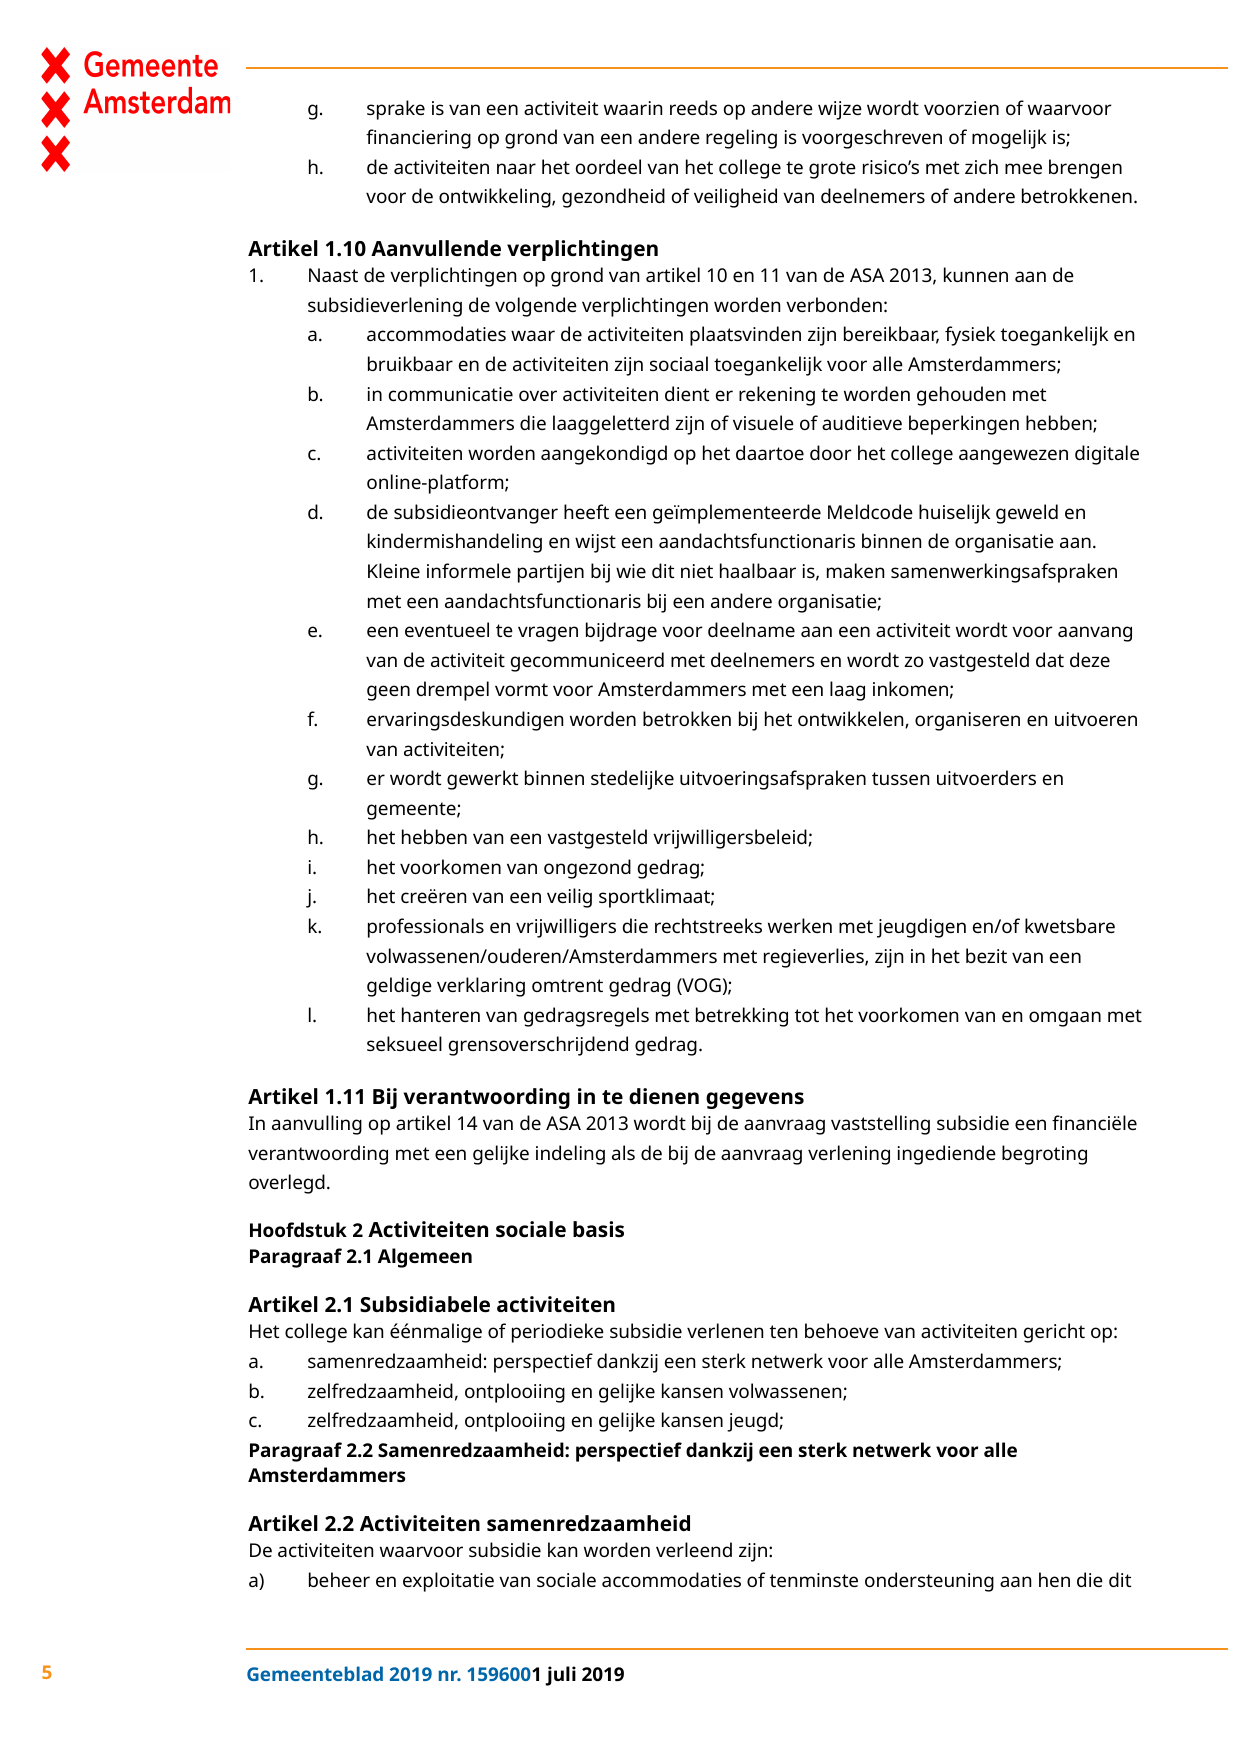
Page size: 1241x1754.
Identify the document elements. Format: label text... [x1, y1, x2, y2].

list Naast de verplichtingen op grond van artikel 10 en 11 van de ASA 2013, kunnen aan de subsidieverlening de volgende verplichtingen worden verbonden: [248, 262, 1152, 318]
list beheer en exploitatie van sociale accommodaties of tenminste ondersteuning aan hen die dit [248, 1567, 1152, 1593]
list het creëren van een veilig sportklimaat; [307, 884, 1152, 909]
picture [41, 47, 231, 172]
list de subsidieontvanger heeft een geïmplementeerde Meldcode huiselijk geweld en kindermishandeling en wijst een aandachtsfunctionaris binnen de organisatie aan. Kleine informele partijen bij wie dit niet haalbaar is, maken samenwerkingsafspraken met een aandachtsfunctionaris bij een andere organisatie; [307, 499, 1152, 613]
text Artikel 2.2 Activiteiten samenredzaamheid [248, 1509, 1152, 1538]
list zelfredzaamheid, ontplooiing en gelijke kansen jeugd; [248, 1407, 1152, 1433]
list sprake is van een activiteit waarin reeds op andere wijze wordt voorzien of waarvoor financiering op grond van een andere regeling is voorgeschreven of mogelijk is; [307, 95, 1152, 150]
text Artikel 2.1 Subsidiabele activiteiten [248, 1290, 1152, 1319]
text Het college kan éénmalige of periodieke subsidie verlenen ten behoeve van activiteiten gericht op: [248, 1319, 1152, 1344]
list ervaringsdeskundigen worden betrokken bij het ontwikkelen, organiseren en uitvoeren van activiteiten; [307, 706, 1152, 761]
text Paragraaf 2.1 Algemeen [248, 1244, 1152, 1269]
list de activiteiten naar het oordeel van het college te grote risico’s met zich mee brengen voor de ontwikkeling, gezondheid of veiligheid van deelnemers of andere betrokkenen. [307, 154, 1152, 209]
list accommodaties waar de activiteiten plaatsvinden zijn bereikbaar, fysiek toegankelijk en bruikbaar en de activiteiten zijn sociaal toegankelijk voor alle Amsterdammers; [307, 322, 1152, 377]
list een eventueel te vragen bijdrage voor deelname aan een activiteit wordt voor aanvang van de activiteit gecommuniceerd met deelnemers en wordt zo vastgesteld dat deze geen drempel vormt voor Amsterdammers met een laag inkomen; [307, 617, 1152, 702]
list het hanteren van gedragsregels met betrekking tot het voorkomen van en omgaan met seksueel grensoverschrijdend gedrag. [307, 1002, 1152, 1057]
text Artikel 1.10 Aanvullende verplichtingen [248, 234, 1152, 262]
text De activiteiten waarvoor subsidie kan worden verleend zijn: [248, 1538, 1152, 1563]
list er wordt gewerkt binnen stedelijke uitvoeringsafspraken tussen uitvoerders en gemeente; [307, 765, 1152, 821]
list zelfredzaamheid, ontplooiing en gelijke kansen volwassenen; [248, 1378, 1152, 1403]
list samenredzaamheid: perspectief dankzij een sterk netwerk voor alle Amsterdammers; [248, 1348, 1152, 1374]
text Paragraaf 2.2 Samenredzaamheid: perspectief dankzij een sterk netwerk voor alle Amsterdammers [248, 1437, 1152, 1488]
list professionals en vrijwilligers die rechtstreeks werken met jeugdigen en/of kwetsbare volwassenen/ouderen/Amsterdammers met regieverlies, zijn in het bezit van een geldige verklaring omtrent gedrag (VOG); [307, 913, 1152, 998]
text In aanvulling op artikel 14 van de ASA 2013 wordt bij de aanvraag vaststelling subsidie een financiële verantwoording met een gelijke indeling als de bij de aanvraag verlening ingediende begroting overlegd. [248, 1110, 1152, 1195]
list in communicatie over activiteiten dient er rekening te worden gehouden met Amsterdammers die laaggeletterd zijn of visuele of auditieve beperkingen hebben; [307, 381, 1152, 436]
list activiteiten worden aangekondigd op het daartoe door het college aangewezen digitale online-platform; [307, 440, 1152, 495]
text Hoofdstuk 2 Activiteiten sociale basis [248, 1215, 1152, 1244]
text Artikel 1.11 Bij verantwoording in te dienen gegevens [248, 1082, 1152, 1110]
list het hebben van een vastgesteld vrijwilligersbeleid; [307, 824, 1152, 850]
list het voorkomen van ongezond gedrag; [307, 854, 1152, 880]
